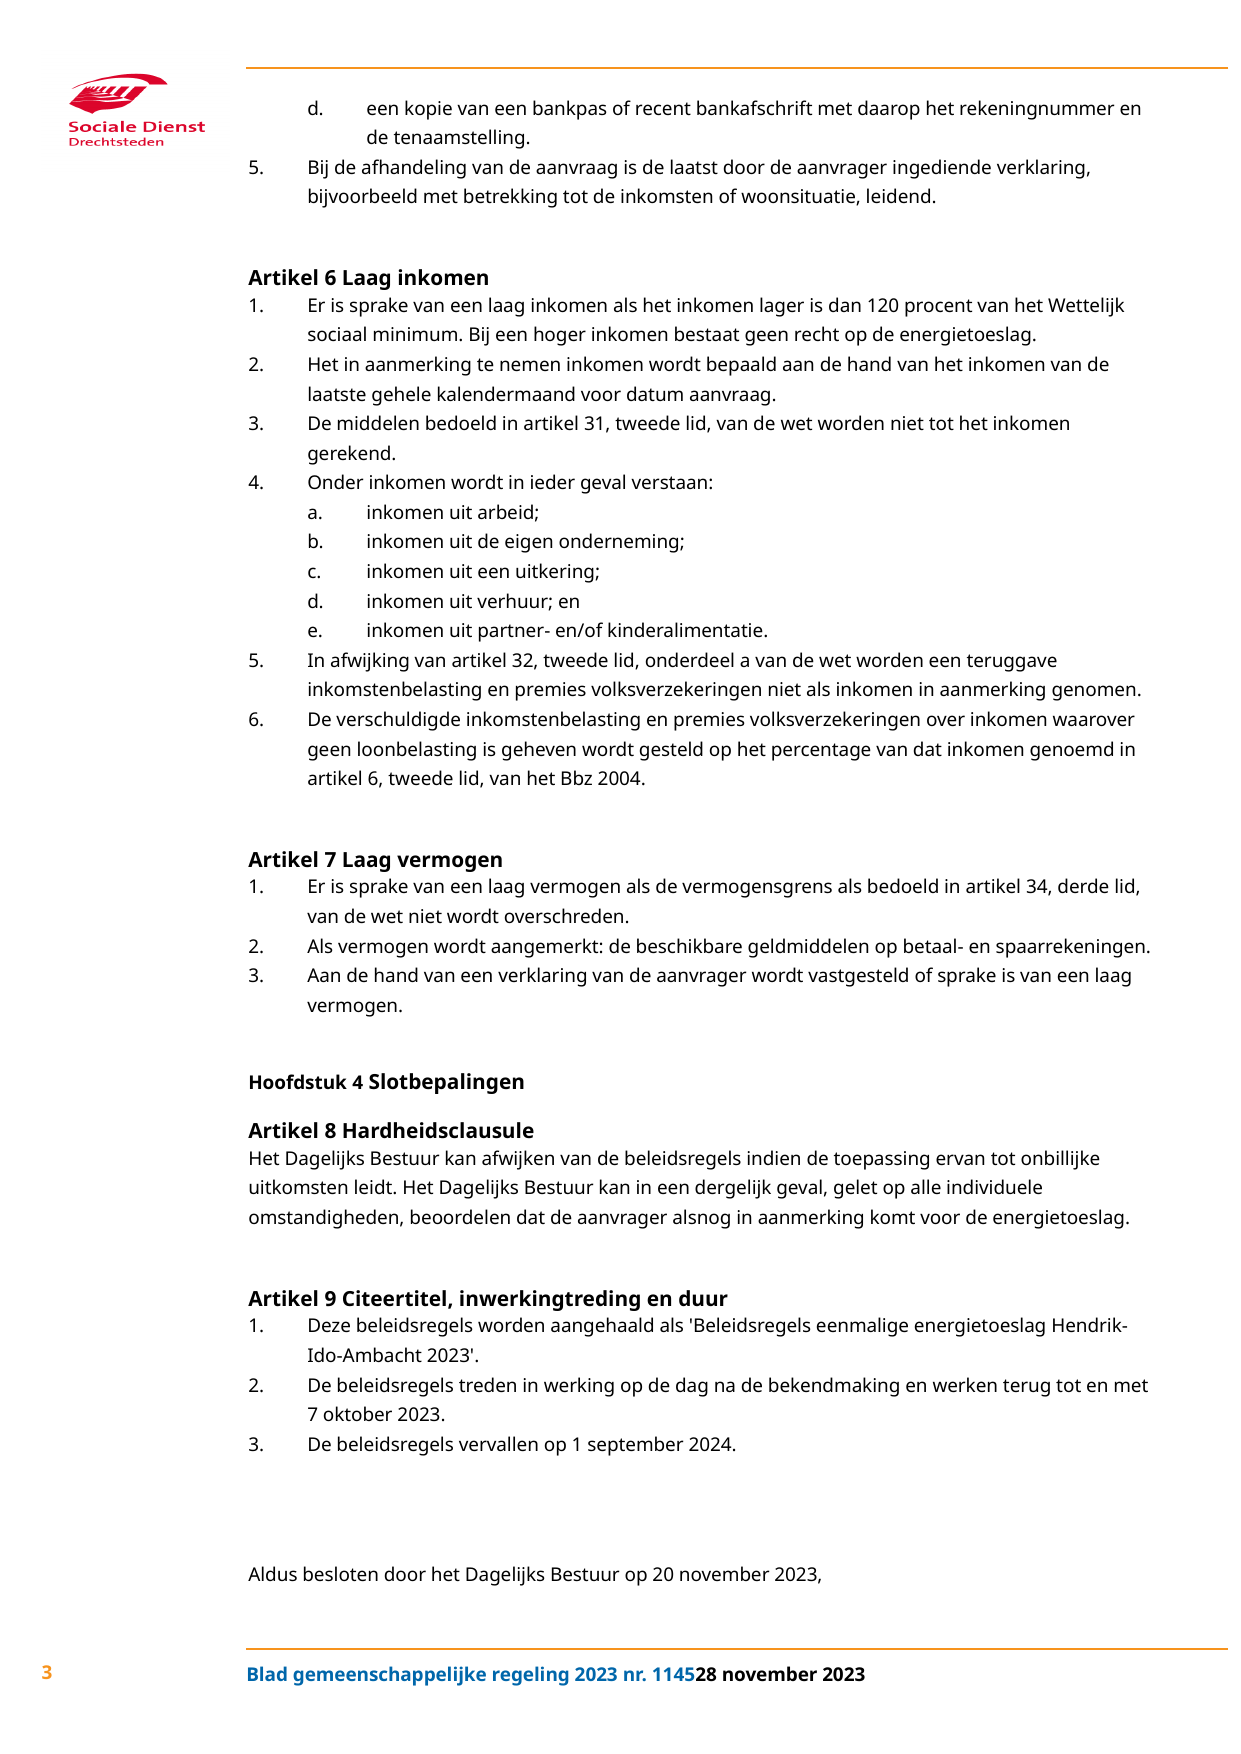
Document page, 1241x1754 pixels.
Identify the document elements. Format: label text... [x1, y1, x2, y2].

list inkomen uit partner- en/of kinderalimentatie. [307, 617, 1152, 643]
text Artikel 9 Citeertitel, inwerkingtreding en duur [248, 1284, 1152, 1313]
picture [41, 47, 231, 172]
list Het in aanmerking te nemen inkomen wordt bepaald aan de hand van het inkomen van de laatste gehele kalendermaand voor datum aanvraag. [248, 351, 1152, 406]
list inkomen uit een uitkering; [307, 558, 1152, 584]
list In afwijking van artikel 32, tweede lid, onderdeel a van de wet worden een teruggave inkomstenbelasting en premies volksverzekeringen niet als inkomen in aanmerking genomen. [248, 647, 1152, 702]
text Hoofdstuk 4 Slotbepalingen [248, 1067, 1152, 1096]
list Bij de afhandeling van de aanvraag is de laatst door de aanvrager ingediende verklaring, bijvoorbeeld met betrekking tot de inkomsten of woonsituatie, leidend. [248, 154, 1152, 209]
list Als vermogen wordt aangemerkt: de beschikbare geldmiddelen op betaal- en spaarrekeningen. [248, 933, 1152, 959]
text Het Dagelijks Bestuur kan afwijken van de beleidsregels indien de toepassing ervan tot onbillijke uitkomsten leidt. Het Dagelijks Bestuur kan in een dergelijk geval, gelet op alle individuele omstandigheden, beoordelen dat de aanvrager alsnog in aanmerking komt voor de energietoeslag. [248, 1145, 1152, 1230]
list een kopie van een bankpas of recent bankafschrift met daarop het rekeningnummer en de tenaamstelling. [307, 95, 1152, 150]
list De beleidsregels treden in werking op de dag na de bekendmaking en werken terug tot en met 7 oktober 2023. [248, 1372, 1152, 1427]
list Er is sprake van een laag vermogen als de vermogensgrens als bedoeld in artikel 34, derde lid, van de wet niet wordt overschreden. [248, 874, 1152, 929]
list inkomen uit de eigen onderneming; [307, 529, 1152, 554]
text Artikel 6 Laag inkomen [248, 263, 1152, 292]
list De verschuldigde inkomstenbelasting en premies volksverzekeringen over inkomen waarover geen loonbelasting is geheven wordt gesteld op het percentage van dat inkomen genoemd in artikel 6, tweede lid, van het Bbz 2004. [248, 706, 1152, 791]
list inkomen uit arbeid; [307, 499, 1152, 525]
list Onder inkomen wordt in ieder geval verstaan: [248, 469, 1152, 495]
list De beleidsregels vervallen op 1 september 2024. [248, 1431, 1152, 1457]
list inkomen uit verhuur; en [307, 588, 1152, 613]
list Aan de hand van een verklaring van de aanvrager wordt vastgesteld of sprake is van een laag vermogen. [248, 962, 1152, 1018]
text Aldus besloten door het Dagelijks Bestuur op 20 november 2023, [248, 1561, 1152, 1587]
list De middelen bedoeld in artikel 31, tweede lid, van de wet worden niet tot het inkomen gerekend. [248, 410, 1152, 466]
list Er is sprake van een laag inkomen als het inkomen lager is dan 120 procent van het Wettelijk sociaal minimum. Bij een hoger inkomen bestaat geen recht op de energietoeslag. [248, 292, 1152, 347]
list Deze beleidsregels worden aangehaald als 'Beleidsregels eenmalige energietoeslag Hendrik-Ido-Ambacht 2023'. [248, 1313, 1152, 1368]
text Artikel 8 Hardheidsclausule [248, 1117, 1152, 1145]
text Artikel 7 Laag vermogen [248, 845, 1152, 874]
